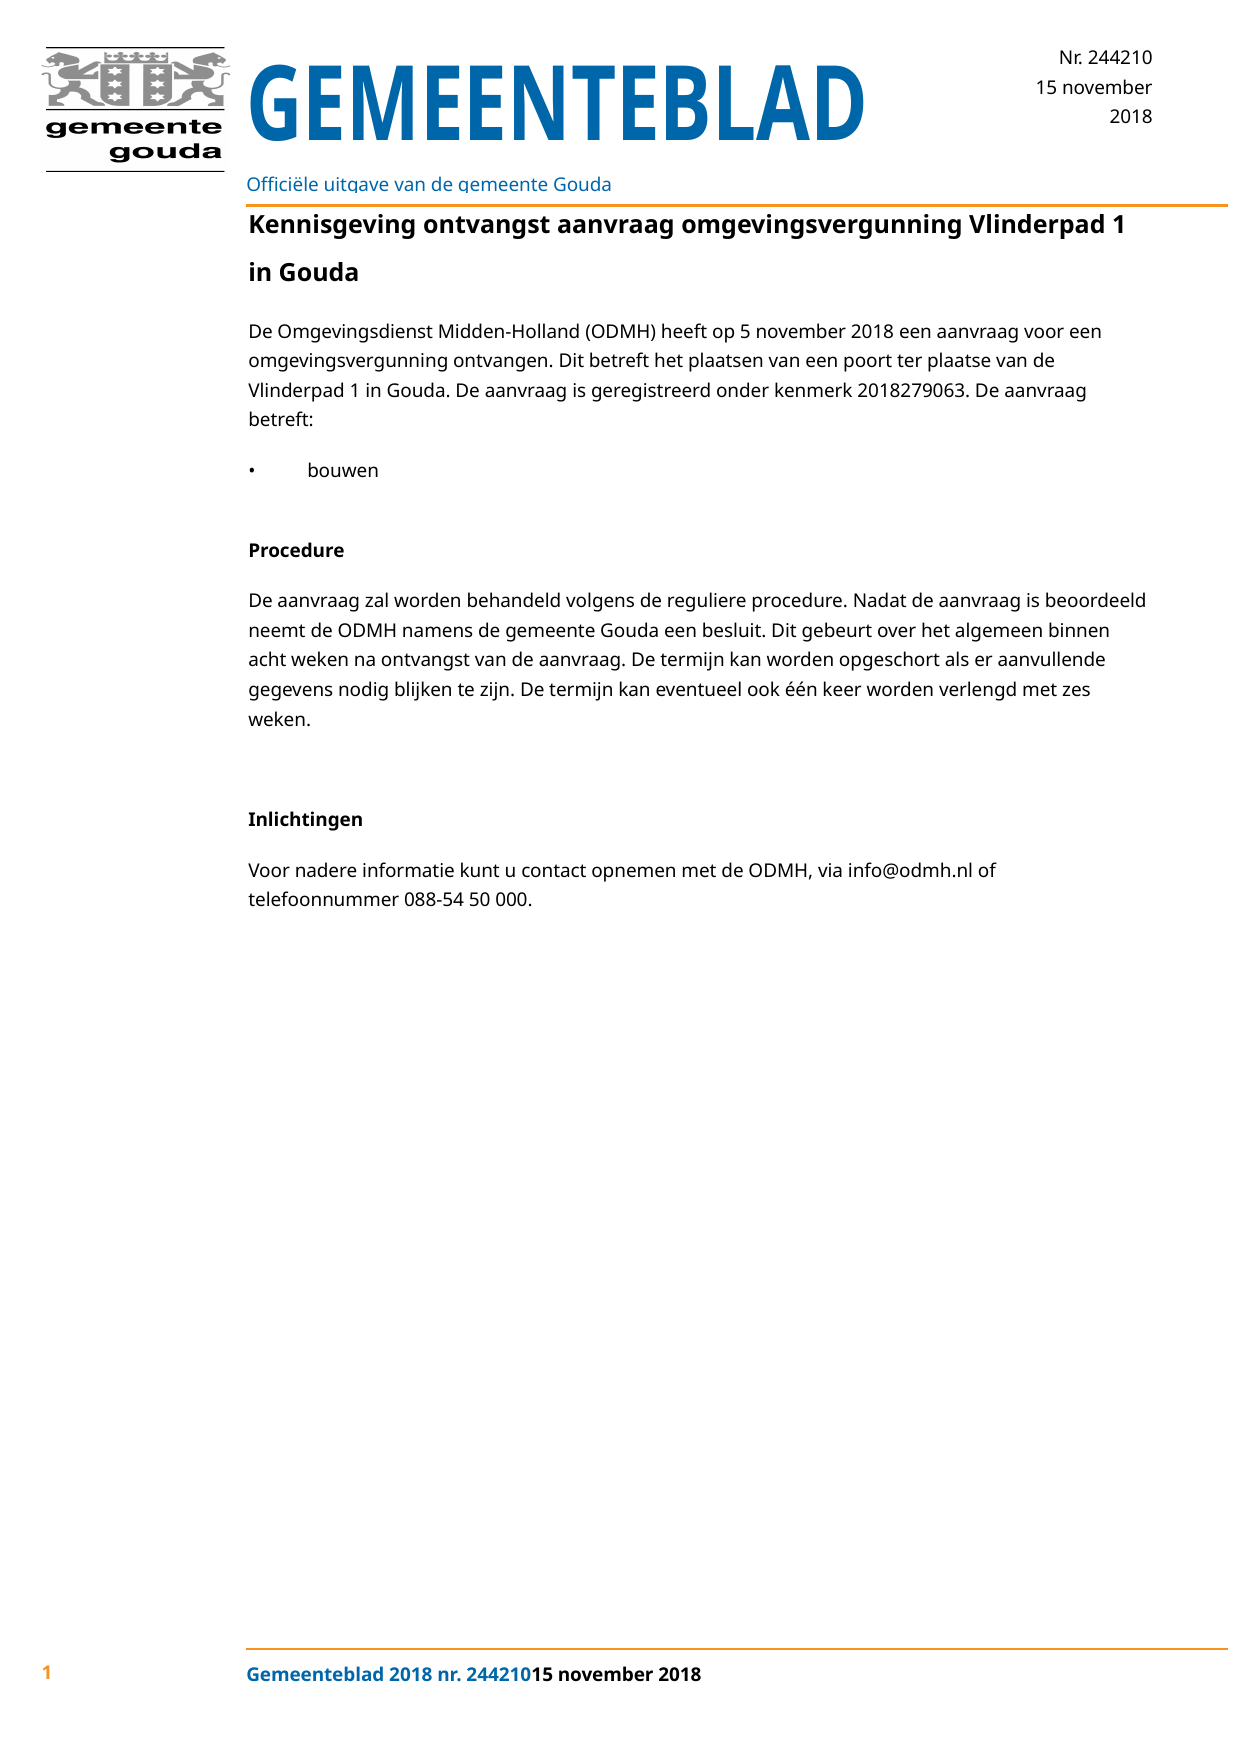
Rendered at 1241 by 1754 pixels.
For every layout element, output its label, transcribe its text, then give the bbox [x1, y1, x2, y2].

picture [41, 47, 231, 172]
text Inlichtingen [248, 807, 1152, 832]
text De aanvraag zal worden behandeld volgens de reguliere procedure. Nadat de aanvraag is beoordeeld neemt de ODMH namens de gemeente Gouda een besluit. Dit gebeurt over het algemeen binnen acht weken na ontvangst van de aanvraag. De termijn kan worden opgeschort als er aanvullende gegevens nodig blijken te zijn. De termijn kan eventueel ook één keer worden verlengd met zes weken. [248, 587, 1152, 732]
text Procedure [248, 537, 1152, 563]
text Kennisgeving ontvangst aanvraag omgevingsvergunning Vlinderpad 1 in Gouda [248, 207, 1152, 288]
list bouwen [248, 457, 1152, 483]
text De Omgevingsdienst Midden-Holland (ODMH) heeft op 5 november 2018 een aanvraag voor een omgevingsvergunning ontvangen. Dit betreft het plaatsen van een poort ter plaatse van de Vlinderpad 1 in Gouda. De aanvraag is geregistreerd onder kenmerk 2018279063. De aanvraag betreft: [248, 318, 1152, 432]
text Voor nadere informatie kunt u contact opnemen met de ODMH, via info@odmh.nl of telefoonnummer 088-54 50 000. [248, 857, 1152, 912]
